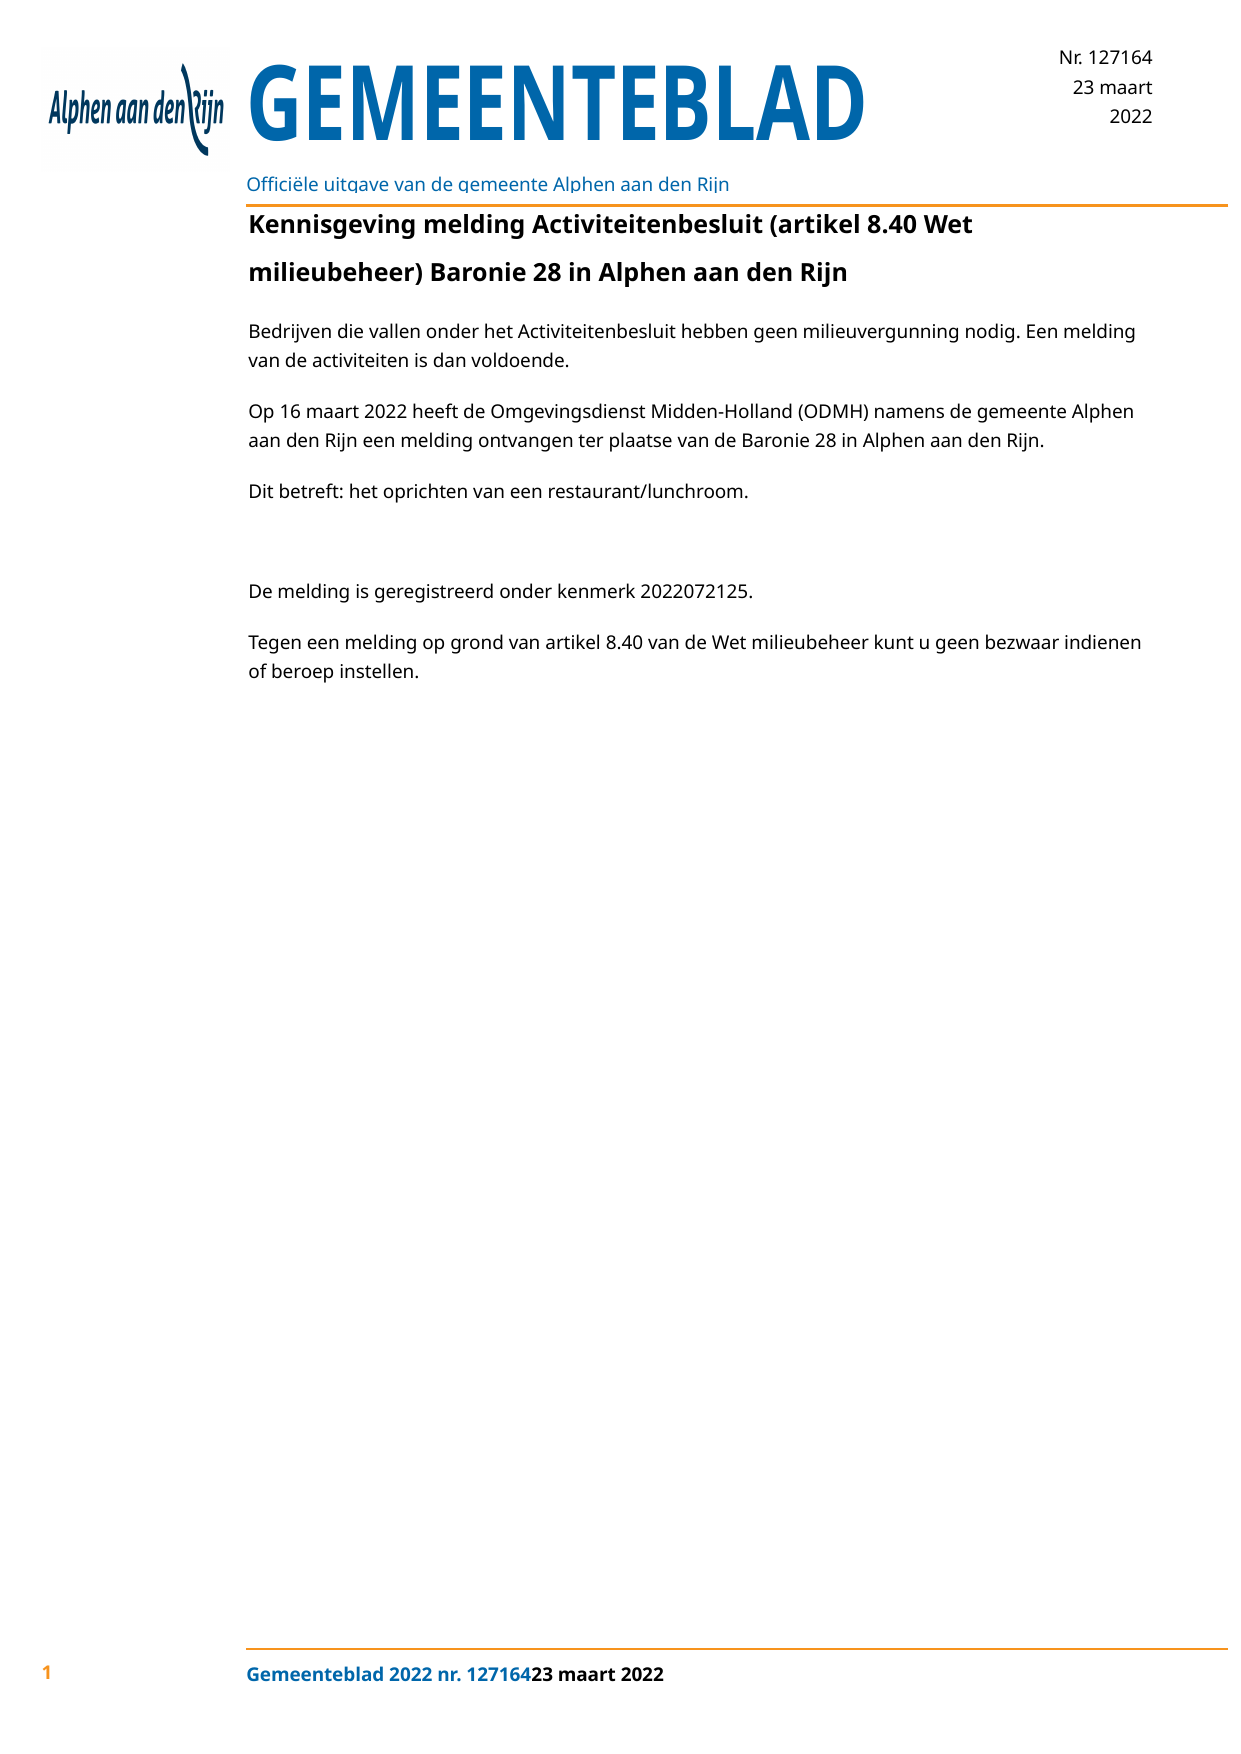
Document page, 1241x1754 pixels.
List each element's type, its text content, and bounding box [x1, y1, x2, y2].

text Dit betreft: het oprichten van een restaurant/lunchroom. [248, 478, 1152, 504]
text Op 16 maart 2022 heeft de Omgevingsdienst Midden-Holland (ODMH) namens de gemeente Alphen aan den Rijn een melding ontvangen ter plaatse van de Baronie 28 in Alphen aan den Rijn. [248, 398, 1152, 453]
text De melding is geregistreerd onder kenmerk 2022072125. [248, 579, 1152, 604]
text Kennisgeving melding Activiteitenbesluit (artikel 8.40 Wet milieubeheer) Baronie 28 in Alphen aan den Rijn [248, 207, 1152, 288]
text Bedrijven die vallen onder het Activiteitenbesluit hebben geen milieuvergunning nodig. Een melding van de activiteiten is dan voldoende. [248, 318, 1152, 373]
picture [41, 47, 231, 172]
text Tegen een melding op grond van artikel 8.40 van de Wet milieubeheer kunt u geen bezwaar indienen of beroep instellen. [248, 629, 1152, 684]
